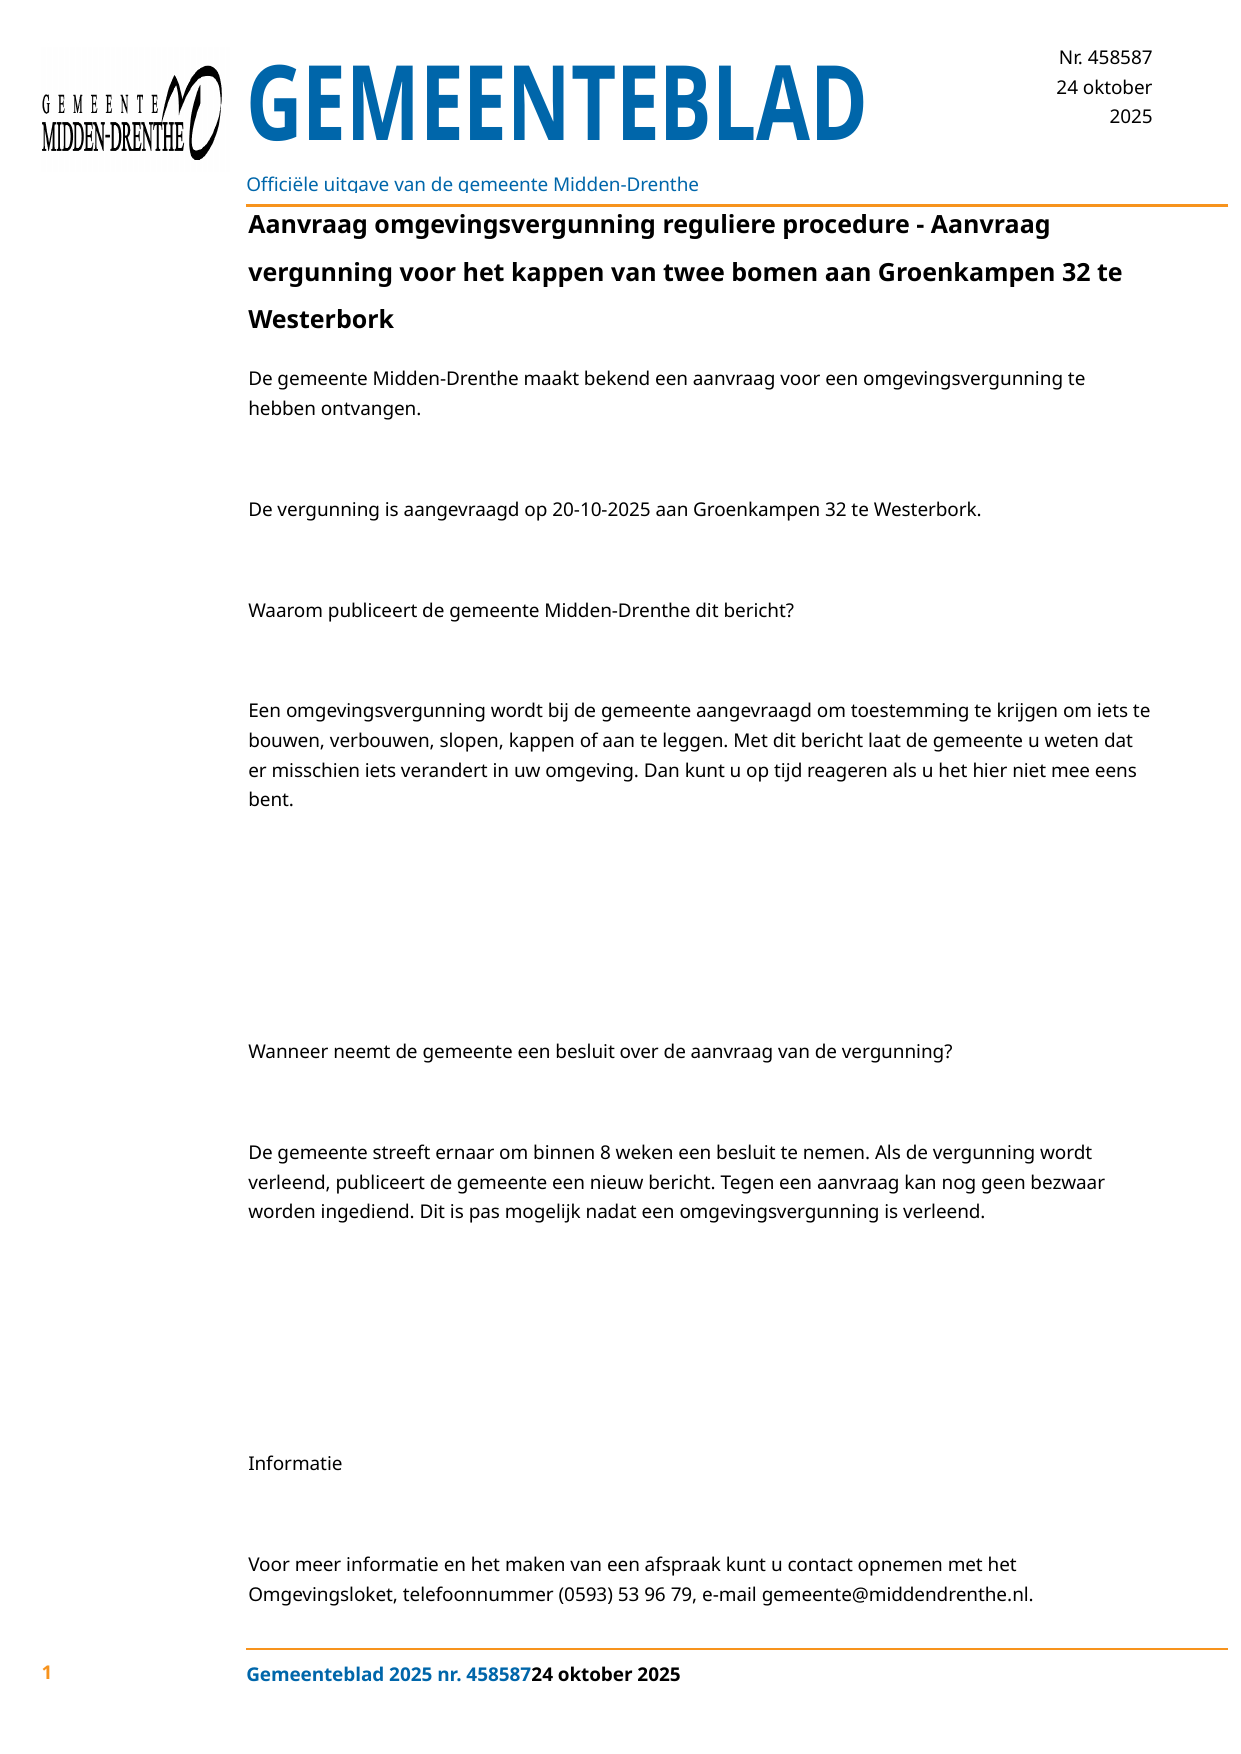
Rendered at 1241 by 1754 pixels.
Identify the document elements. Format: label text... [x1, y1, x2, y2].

picture [41, 47, 231, 172]
text Informatie [248, 1451, 1152, 1476]
text Wanneer neemt de gemeente een besluit over de aanvraag van de vergunning? [248, 1038, 1152, 1064]
text Aanvraag omgevingsvergunning reguliere procedure - Aanvraag vergunning voor het kappen van twee bomen aan Groenkampen 32 te Westerbork [248, 207, 1152, 336]
text Waarom publiceert de gemeente Midden-Drenthe dit bericht? [248, 597, 1152, 622]
text Een omgevingsvergunning wordt bij de gemeente aangevraagd om toestemming te krijgen om iets te bouwen, verbouwen, slopen, kappen of aan te leggen. Met dit bericht laat de gemeente u weten dat er misschien iets verandert in uw omgeving. Dan kunt u op tijd reageren als u het hier niet mee eens bent. [248, 698, 1152, 812]
text Voor meer informatie en het maken van een afspraak kunt u contact opnemen met het Omgevingsloket, telefoonnummer (0593) 53 96 79, e-mail gemeente@middendrenthe.nl. [248, 1551, 1152, 1607]
text De gemeente streeft ernaar om binnen 8 weken een besluit te nemen. Als de vergunning wordt verleend, publiceert de gemeente een nieuw bericht. Tegen een aanvraag kan nog geen bezwaar worden ingediend. Dit is pas mogelijk nadat een omgevingsvergunning is verleend. [248, 1139, 1152, 1224]
text De vergunning is aangevraagd op 20-10-2025 aan Groenkampen 32 te Westerbork. [248, 496, 1152, 522]
text De gemeente Midden-Drenthe maakt bekend een aanvraag voor een omgevingsvergunning te hebben ontvangen. [248, 366, 1152, 421]
